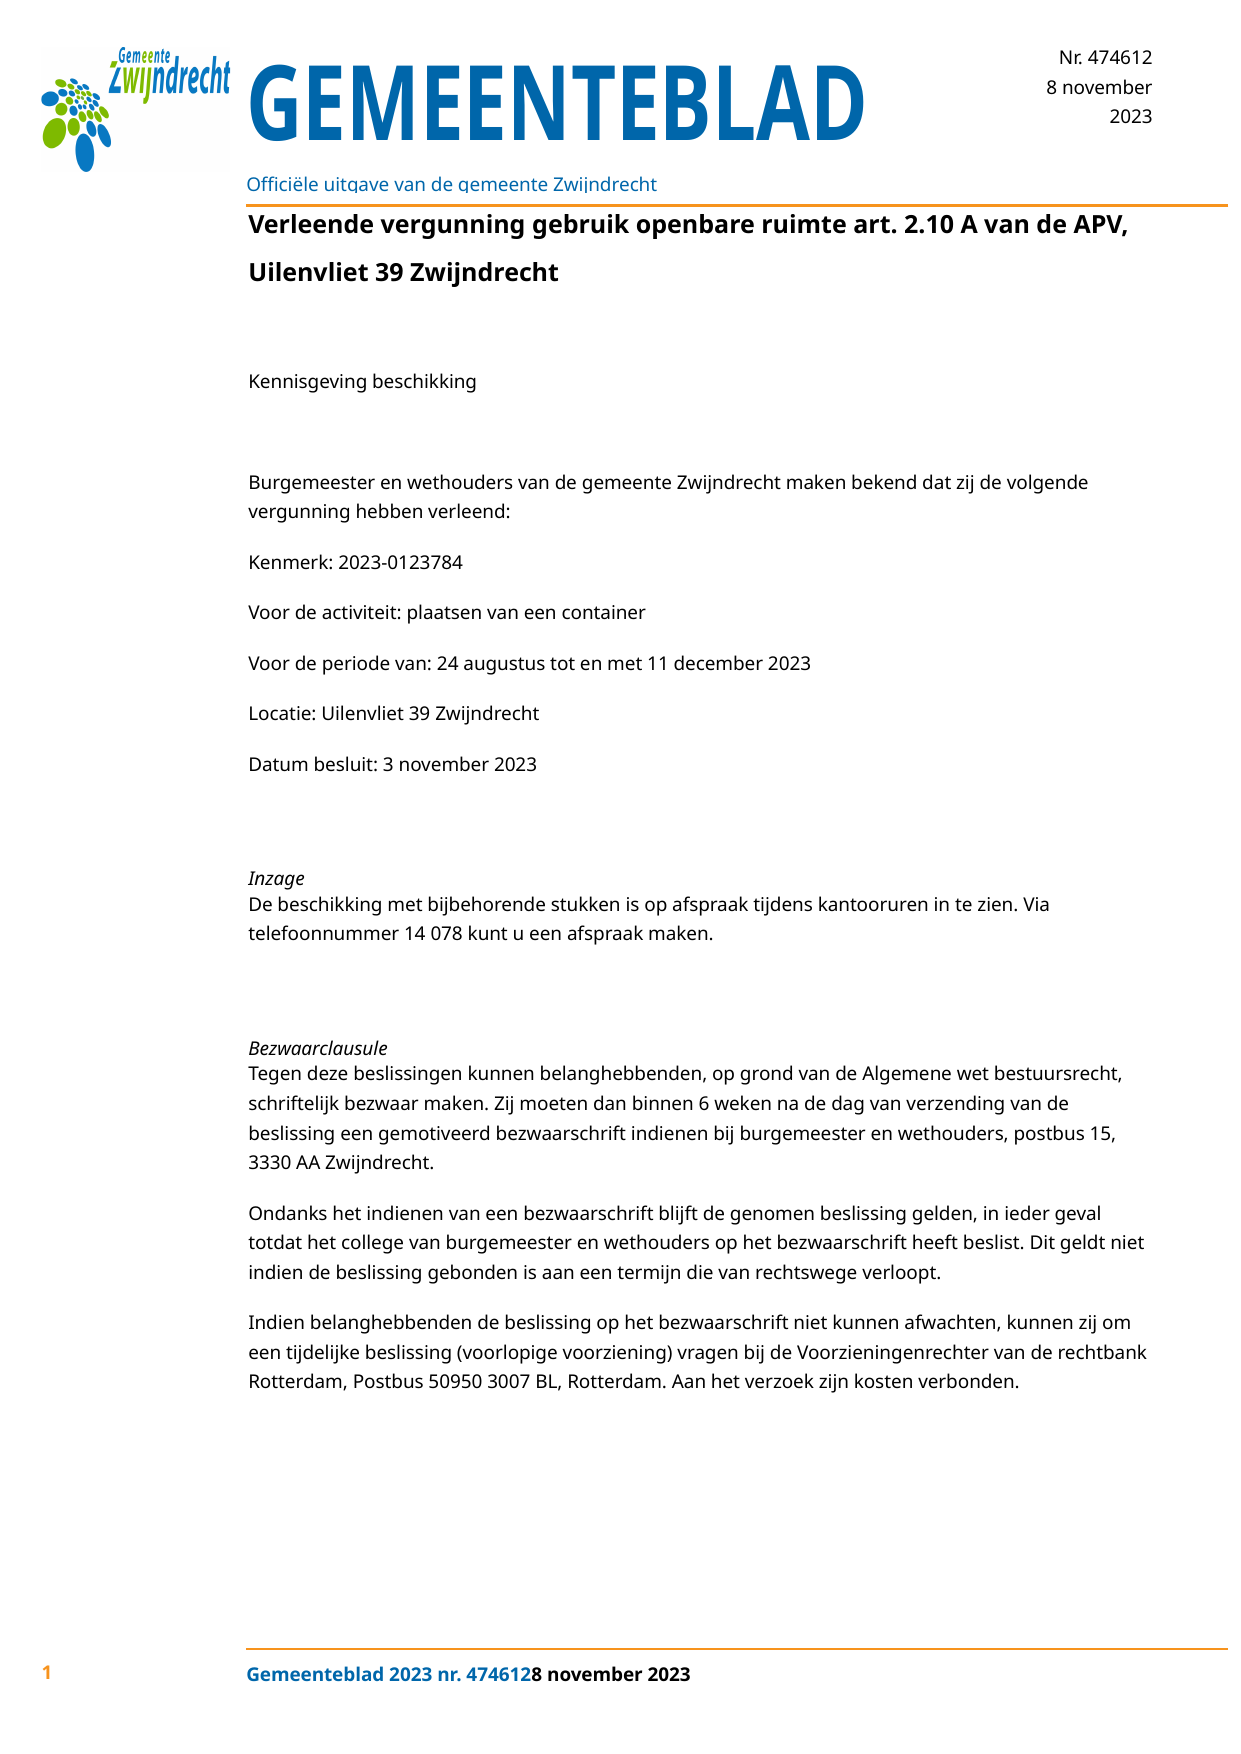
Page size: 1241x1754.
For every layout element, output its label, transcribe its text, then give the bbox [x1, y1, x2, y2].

text Ondanks het indienen van een bezwaarschrift blijft de genomen beslissing gelden, in ieder geval totdat het college van burgemeester en wethouders op het bezwaarschrift heeft beslist. Dit geldt niet indien de beslissing gebonden is aan een termijn die van rechtswege verloopt. [248, 1200, 1152, 1285]
text Tegen deze beslissingen kunnen belanghebbenden, op grond van de Algemene wet bestuursrecht, schriftelijk bezwaar maken. Zij moeten dan binnen 6 weken na de dag van verzending van de beslissing een gemotiveerd bezwaarschrift indienen bij burgemeester en wethouders, postbus 15, 3330 AA Zwijndrecht. [248, 1061, 1152, 1175]
picture [41, 47, 231, 172]
text Voor de activiteit: plaatsen van een container [248, 599, 1152, 625]
text Indien belanghebbenden de beslissing op het bezwaarschrift niet kunnen afwachten, kunnen zij om een tijdelijke beslissing (voorlopige voorziening) vragen bij de Voorzieningenrechter van de rechtbank Rotterdam, Postbus 50950 3007 BL, Rotterdam. Aan het verzoek zijn kosten verbonden. [248, 1309, 1152, 1394]
text Voor de periode van: 24 augustus tot en met 11 december 2023 [248, 650, 1152, 676]
text Verleende vergunning gebruik openbare ruimte art. 2.10 A van de APV, Uilenvliet 39 Zwijndrecht [248, 207, 1152, 288]
text Datum besluit: 3 november 2023 [248, 751, 1152, 777]
text Burgemeester en wethouders van de gemeente Zwijndrecht maken bekend dat zij de volgende vergunning hebben verleend: [248, 469, 1152, 524]
text Kennisgeving beschikking [248, 368, 1152, 394]
text De beschikking met bijbehorende stukken is op afspraak tijdens kantooruren in te zien. Via telefoonnummer 14 078 kunt u een afspraak maken. [248, 891, 1152, 946]
text Locatie: Uilenvliet 39 Zwijndrecht [248, 700, 1152, 726]
text Kenmerk: 2023-0123784 [248, 549, 1152, 575]
text Inzage [248, 865, 1152, 891]
text Bezwaarclausule [248, 1035, 1152, 1061]
